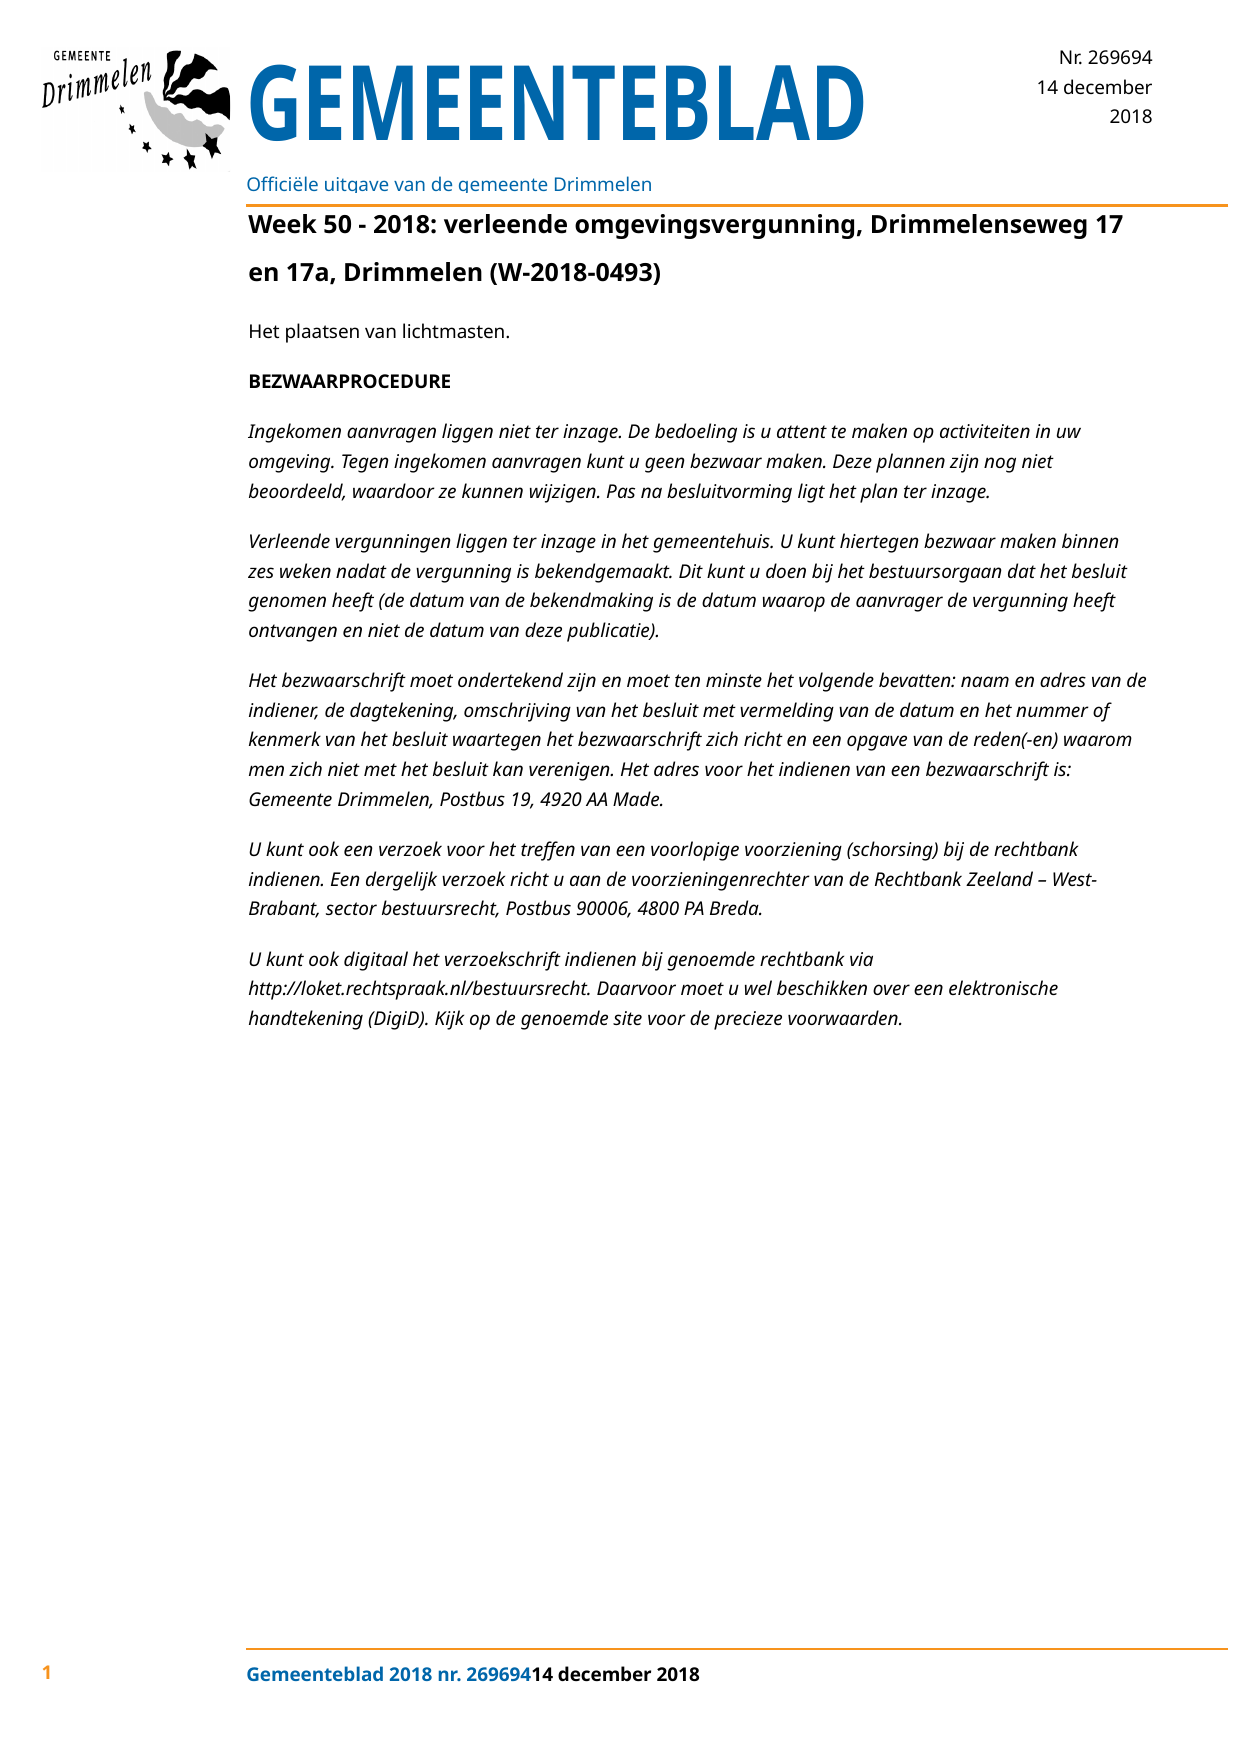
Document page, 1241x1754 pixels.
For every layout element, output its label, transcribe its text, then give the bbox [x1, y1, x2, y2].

text U kunt ook een verzoek voor het treffen van een voorlopige voorziening (schorsing) bij de rechtbank indienen. Een dergelijk verzoek richt u aan de voorzieningenrechter van de Rechtbank Zeeland – West-Brabant, sector bestuursrecht, Postbus 90006, 4800 PA Breda. [248, 836, 1152, 921]
text Het bezwaarschrift moet ondertekend zijn en moet ten minste het volgende bevatten: naam en adres van de indiener, de dagtekening, omschrijving van het besluit met vermelding van de datum en het nummer of kenmerk van het besluit waartegen het bezwaarschrift zich richt en een opgave van de reden(-en) waarom men zich niet met het besluit kan verenigen. Het adres voor het indienen van een bezwaarschrift is: Gemeente Drimmelen, Postbus 19, 4920 AA Made. [248, 667, 1152, 812]
text U kunt ook digitaal het verzoekschrift indienen bij genoemde rechtbank via http://loket.rechtspraak.nl/bestuursrecht. Daarvoor moet u wel beschikken over een elektronische handtekening (DigiD). Kijk op de genoemde site voor de precieze voorwaarden. [248, 946, 1152, 1031]
text Het plaatsen van lichtmasten. [248, 318, 1152, 344]
text Ingekomen aanvragen liggen niet ter inzage. De bedoeling is u attent te maken op activiteiten in uw omgeving. Tegen ingekomen aanvragen kunt u geen bezwaar maken. Deze plannen zijn nog niet beoordeeld, waardoor ze kunnen wijzigen. Pas na besluitvorming ligt het plan ter inzage. [248, 419, 1152, 504]
text Verleende vergunningen liggen ter inzage in het gemeentehuis. U kunt hiertegen bezwaar maken binnen zes weken nadat de vergunning is bekendgemaakt. Dit kunt u doen bij het bestuursorgaan dat het besluit genomen heeft (de datum van de bekendmaking is de datum waarop de aanvrager de vergunning heeft ontvangen en niet de datum van deze publicatie). [248, 528, 1152, 643]
picture [41, 47, 231, 172]
text BEZWAARPROCEDURE [248, 368, 1152, 394]
text Week 50 - 2018: verleende omgevingsvergunning, Drimmelenseweg 17 en 17a, Drimmelen (W-2018-0493) [248, 207, 1152, 288]
